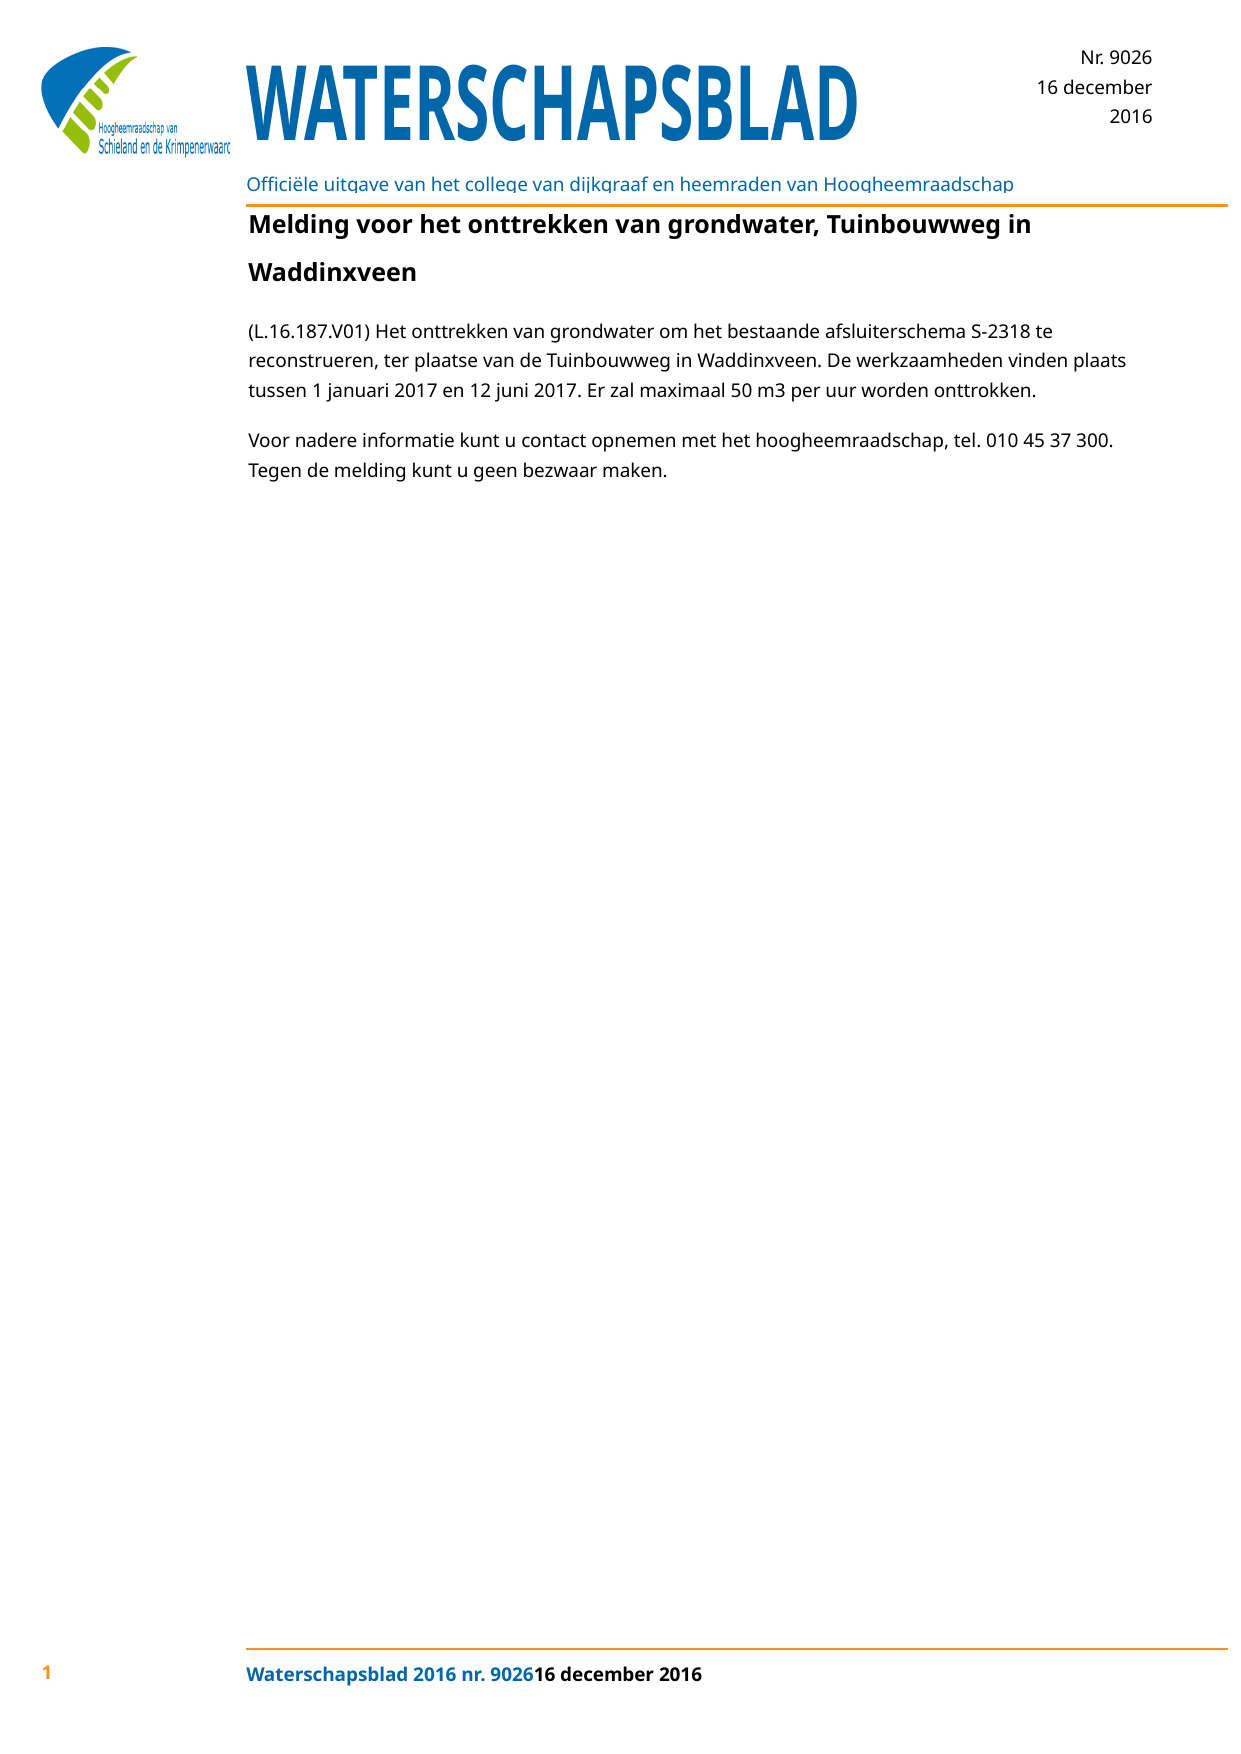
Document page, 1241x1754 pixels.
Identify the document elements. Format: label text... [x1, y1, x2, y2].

picture [41, 47, 231, 172]
text Melding voor het onttrekken van grondwater, Tuinbouwweg in Waddinxveen [248, 207, 1152, 288]
text Voor nadere informatie kunt u contact opnemen met het hoogheemraadschap, tel. 010 45 37 300. Tegen de melding kunt u geen bezwaar maken. [248, 427, 1152, 483]
text (L.16.187.V01) Het onttrekken van grondwater om het bestaande afsluiterschema S-2318 te reconstrueren, ter plaatse van de Tuinbouwweg in Waddinxveen. De werkzaamheden vinden plaats tussen 1 januari 2017 en 12 juni 2017. Er zal maximaal 50 m3 per uur worden onttrokken. [248, 318, 1152, 403]
